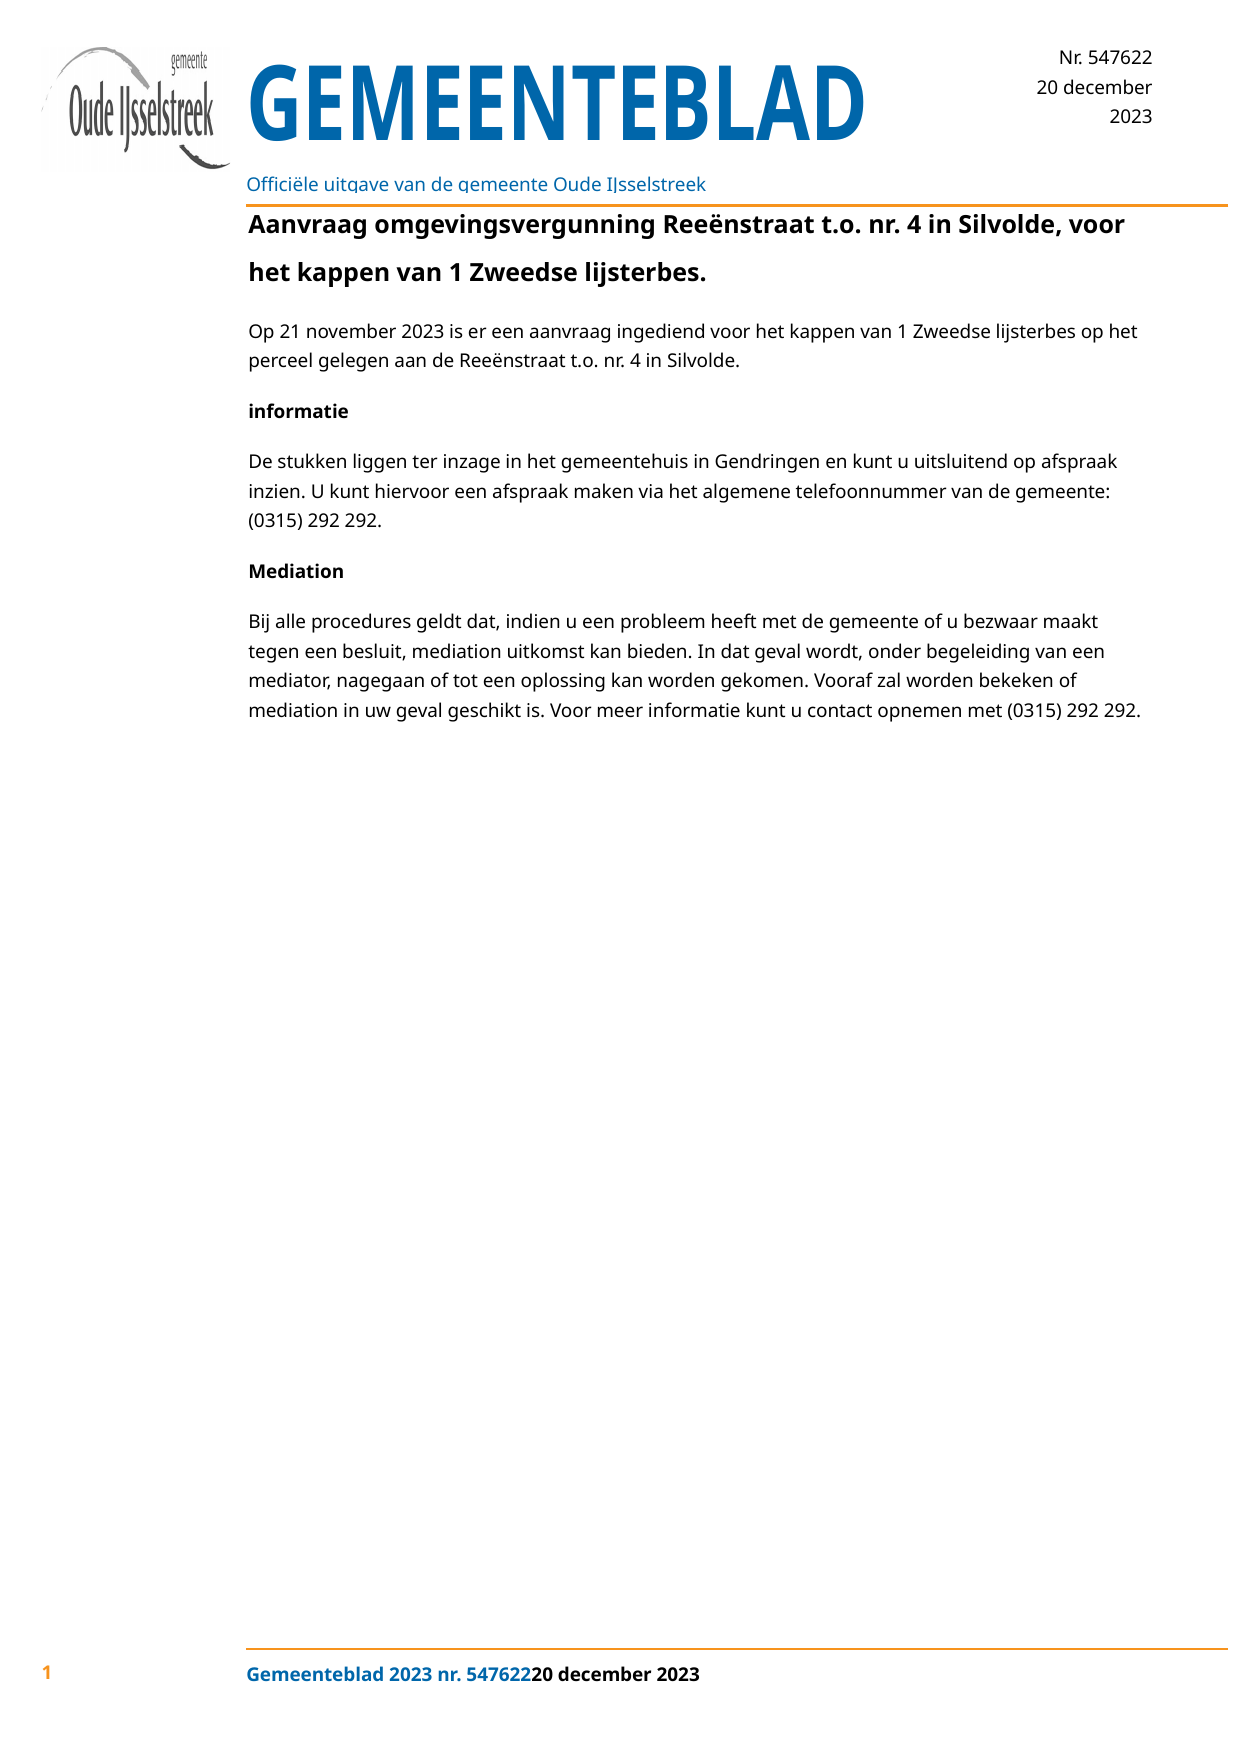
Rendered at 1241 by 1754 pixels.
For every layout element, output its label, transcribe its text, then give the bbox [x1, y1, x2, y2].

text Bij alle procedures geldt dat, indien u een probleem heeft met de gemeente of u bezwaar maakt tegen een besluit, mediation uitkomst kan bieden. In dat geval wordt, onder begeleiding van een mediator, nagegaan of tot een oplossing kan worden gekomen. Vooraf zal worden bekeken of mediation in uw geval geschikt is. Voor meer informatie kunt u contact opnemen met (0315) 292 292. [248, 608, 1152, 723]
text Aanvraag omgevingsvergunning Reeënstraat t.o. nr. 4 in Silvolde, voor het kappen van 1 Zweedse lijsterbes. [248, 207, 1152, 288]
picture [41, 47, 231, 172]
text De stukken liggen ter inzage in het gemeentehuis in Gendringen en kunt u uitsluitend op afspraak inzien. U kunt hiervoor een afspraak maken via het algemene telefoonnummer van de gemeente: (0315) 292 292. [248, 448, 1152, 533]
text Mediation [248, 558, 1152, 584]
text informatie [248, 398, 1152, 424]
text Op 21 november 2023 is er een aanvraag ingediend voor het kappen van 1 Zweedse lijsterbes op het perceel gelegen aan de Reeënstraat t.o. nr. 4 in Silvolde. [248, 318, 1152, 373]
